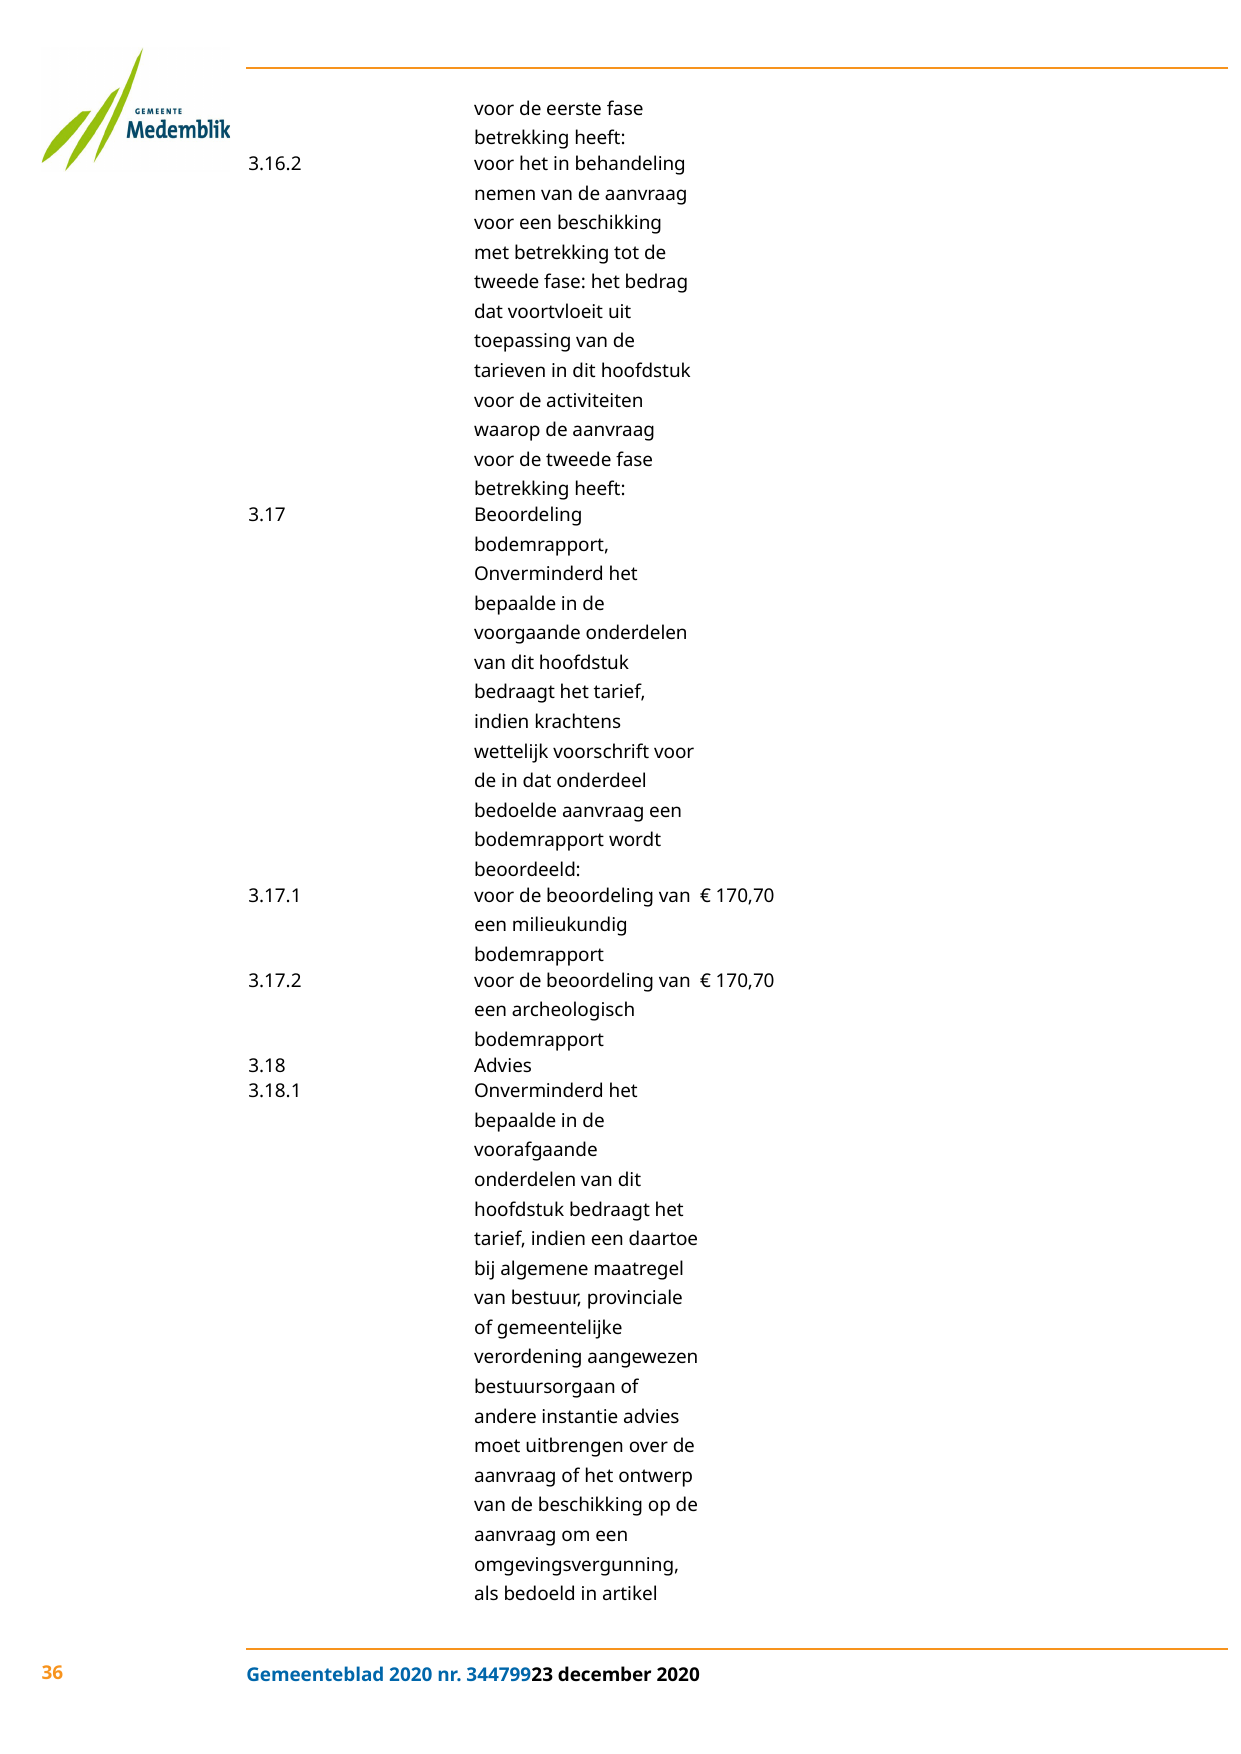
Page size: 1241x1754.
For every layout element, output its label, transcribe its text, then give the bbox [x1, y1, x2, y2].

table_cell [926, 1052, 1152, 1077]
table_cell voor de beoordeling van een milieukundig bodemrapport [474, 882, 700, 967]
table_cell voor het in behandeling nemen van de aanvraag voor een beschikking met betrekking tot de tweede fase: het bedrag dat voortvloeit uit toepassing van de tarieven in dit hoofdstuk voor de activiteiten waarop de aanvraag voor de tweede fase betrekking heeft: [474, 150, 700, 501]
table_cell 3.16.2 [248, 150, 474, 501]
table_cell voor de beoordeling van een archeologisch bodemrapport [474, 967, 700, 1052]
table_cell [926, 967, 1152, 1052]
table_cell [700, 150, 926, 501]
table_cell [700, 1078, 926, 1606]
table_cell [700, 1052, 926, 1077]
table_cell 3.18.1 [248, 1078, 474, 1606]
table_cell Advies [474, 1052, 700, 1077]
table_cell [700, 95, 926, 150]
table_cell [248, 95, 474, 150]
table_cell [926, 150, 1152, 501]
table_cell [700, 501, 926, 882]
table_cell [926, 1078, 1152, 1606]
table_cell 3.18 [248, 1052, 474, 1077]
table_cell 3.17.1 [248, 882, 474, 967]
table_cell Onverminderd het bepaalde in de voorafgaande onderdelen van dit hoofdstuk bedraagt het tarief, indien een daartoe bij algemene maatregel van bestuur, provinciale of gemeentelijke verordening aangewezen bestuursorgaan of andere instantie advies moet uitbrengen over de aanvraag of het ontwerp van de beschikking op de aanvraag om een omgevingsvergunning, als bedoeld in artikel [474, 1078, 700, 1606]
table_cell [926, 501, 1152, 882]
table_cell € 170,70 [700, 882, 926, 967]
table_cell 3.17 [248, 501, 474, 882]
table_cell [926, 882, 1152, 967]
table_cell voor de eerste fase betrekking heeft: [474, 95, 700, 150]
table_cell € 170,70 [700, 967, 926, 1052]
table_cell Beoordeling bodemrapport, Onverminderd het bepaalde in de voorgaande onderdelen van dit hoofdstuk bedraagt het tarief, indien krachtens wettelijk voorschrift voor de in dat onderdeel bedoelde aanvraag een bodemrapport wordt beoordeeld: [474, 501, 700, 882]
table_cell [926, 95, 1152, 150]
table_cell 3.17.2 [248, 967, 474, 1052]
picture [41, 47, 231, 172]
